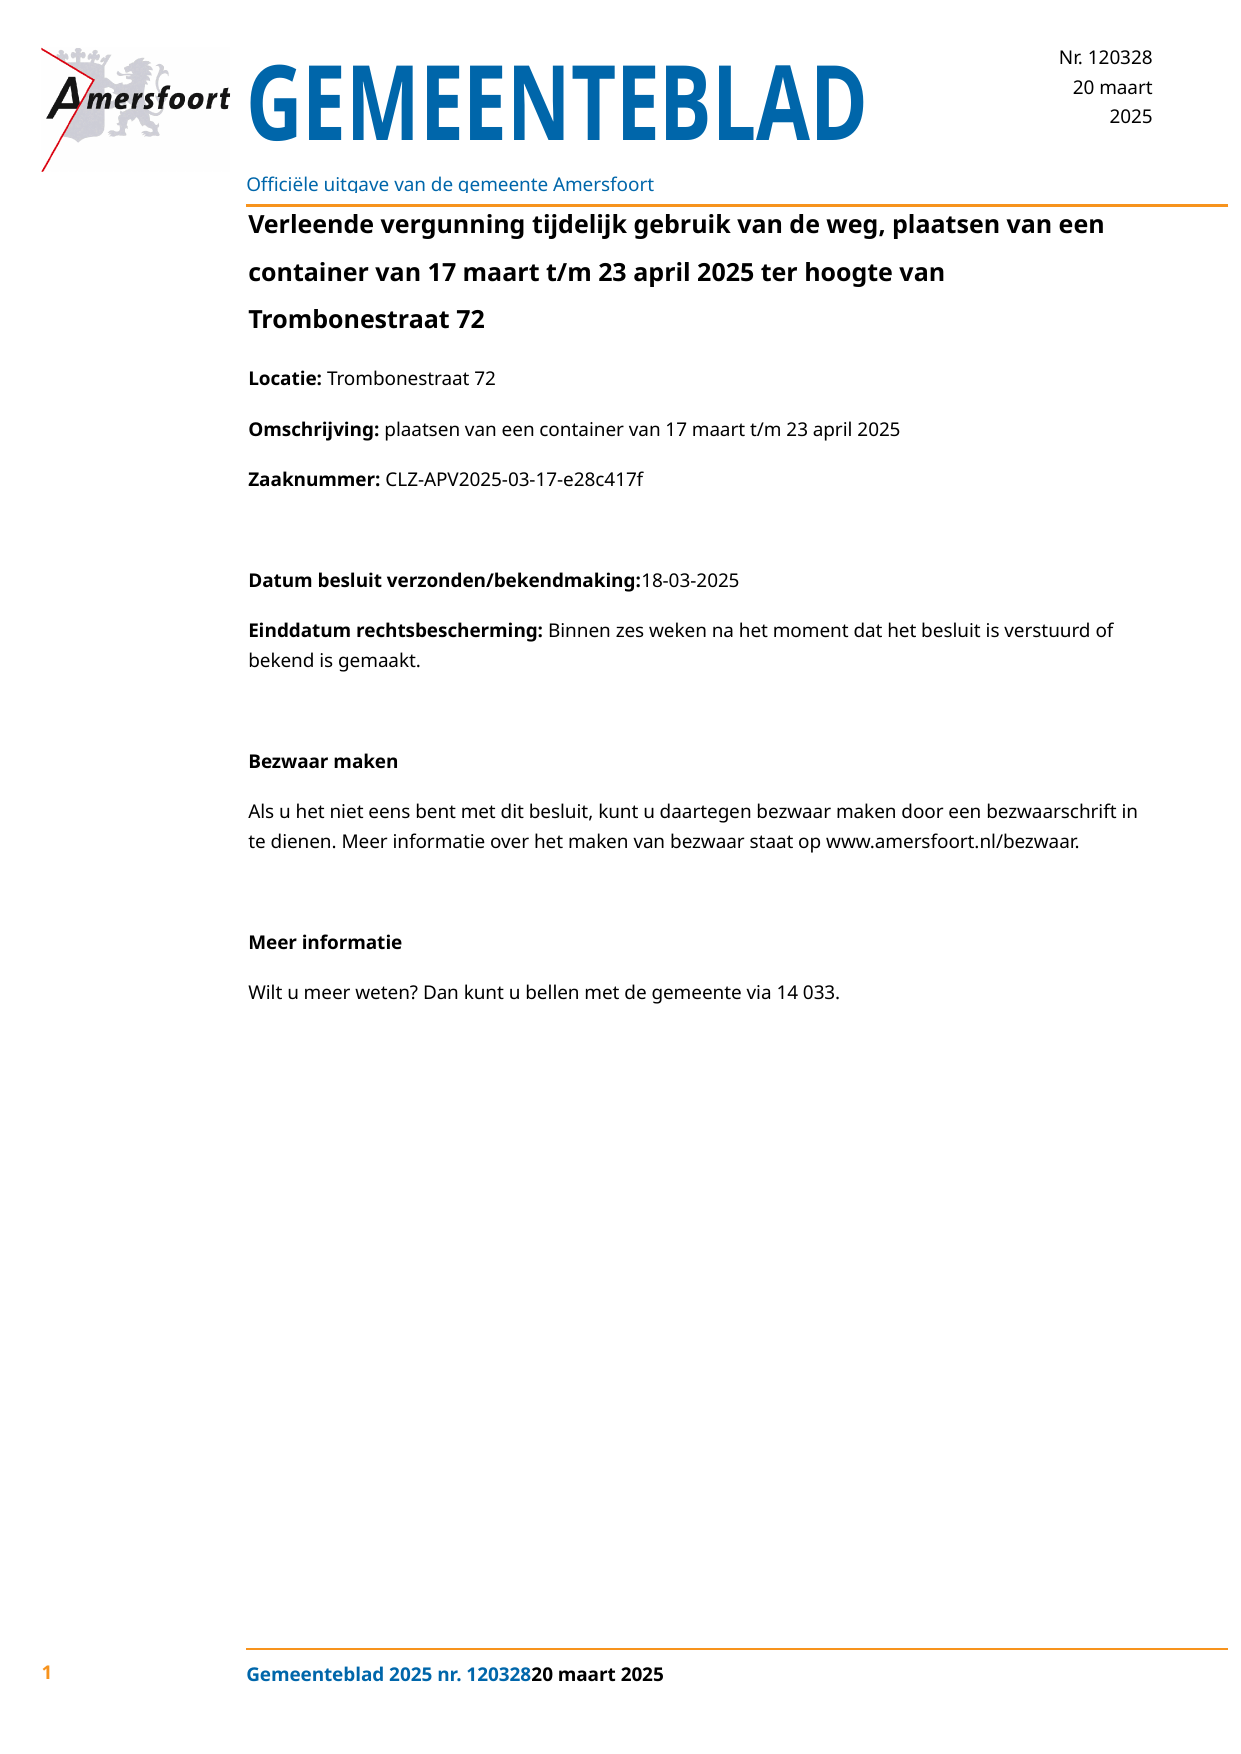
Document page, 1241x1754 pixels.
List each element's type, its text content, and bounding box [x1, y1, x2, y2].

text Wilt u meer weten? Dan kunt u bellen met de gemeente via 14 033. [248, 979, 1152, 1005]
text Omschrijving: plaatsen van een container van 17 maart t/m 23 april 2025 [248, 416, 1152, 442]
text Datum besluit verzonden/bekendmaking:18-03-2025 [248, 567, 1152, 593]
text Bezwaar maken [248, 748, 1152, 774]
text Verleende vergunning tijdelijk gebruik van de weg, plaatsen van een container van 17 maart t/m 23 april 2025 ter hoogte van Trombonestraat 72 [248, 207, 1152, 336]
text Als u het niet eens bent met dit besluit, kunt u daartegen bezwaar maken door een bezwaarschrift in te dienen. Meer informatie over het maken van bezwaar staat op www.amersfoort.nl/bezwaar. [248, 798, 1152, 854]
text Einddatum rechtsbescherming: Binnen zes weken na het moment dat het besluit is verstuurd of bekend is gemaakt. [248, 618, 1152, 673]
picture [41, 47, 231, 172]
text Meer informatie [248, 929, 1152, 954]
text Locatie: Trombonestraat 72 [248, 366, 1152, 391]
text Zaaknummer: CLZ-APV2025-03-17-e28c417f [248, 466, 1152, 492]
